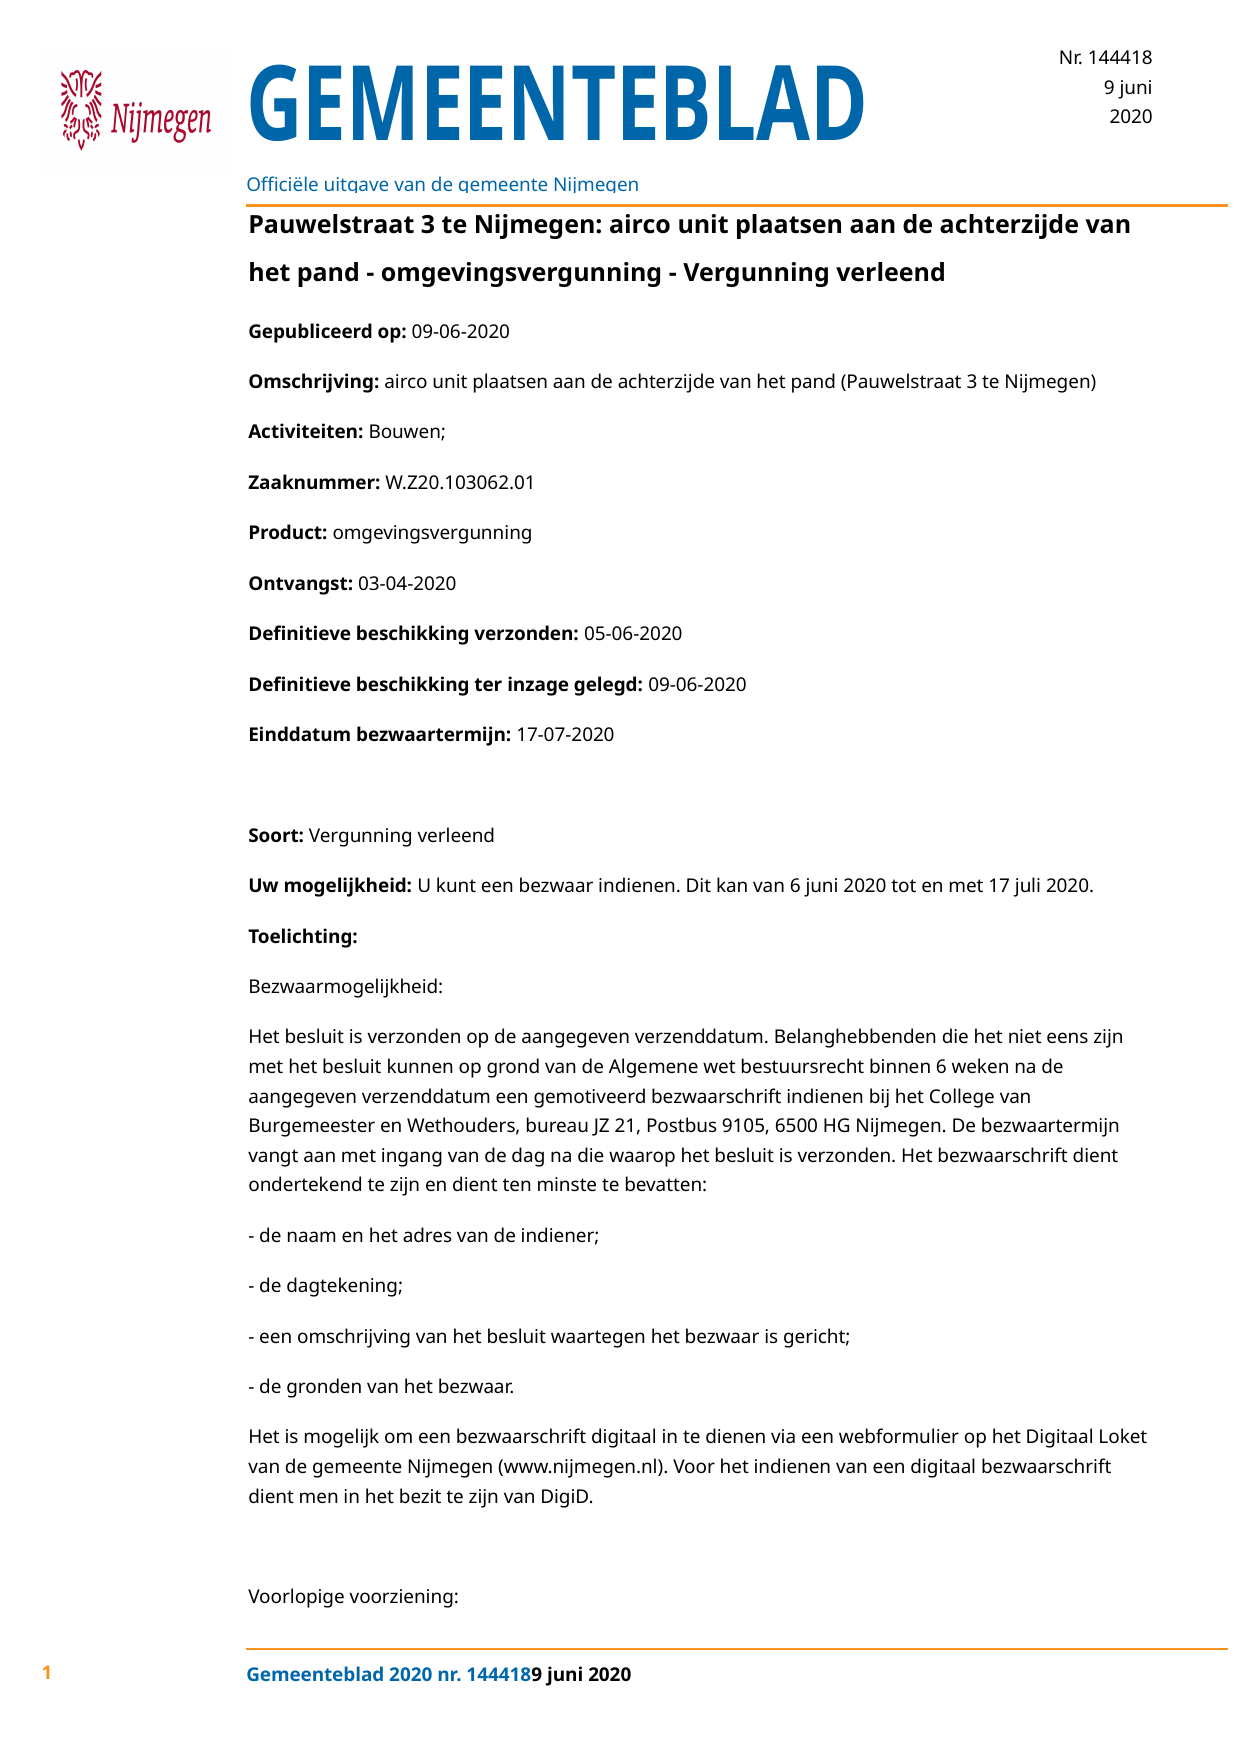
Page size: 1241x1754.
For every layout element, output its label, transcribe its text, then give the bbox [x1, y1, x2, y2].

text Gepubliceerd op: 09-06-2020 [248, 318, 1152, 344]
text Het is mogelijk om een bezwaarschrift digitaal in te dienen via een webformulier op het Digitaal Loket van de gemeente Nijmegen (www.nijmegen.nl). Voor het indienen van een digitaal bezwaarschrift dient men in het bezit te zijn van DigiD. [248, 1424, 1152, 1509]
text Bezwaarmogelijkheid: [248, 973, 1152, 999]
text - een omschrijving van het besluit waartegen het bezwaar is gericht; [248, 1323, 1152, 1349]
text Einddatum bezwaartermijn: 17-07-2020 [248, 721, 1152, 747]
text Ontvangst: 03-04-2020 [248, 570, 1152, 596]
text Product: omgevingsvergunning [248, 519, 1152, 545]
text Het besluit is verzonden op de aangegeven verzenddatum. Belanghebbenden die het niet eens zijn met het besluit kunnen op grond van de Algemene wet bestuursrecht binnen 6 weken na de aangegeven verzenddatum een gemotiveerd bezwaarschrift indienen bij het College van Burgemeester en Wethouders, bureau JZ 21, Postbus 9105, 6500 HG Nijmegen. De bezwaartermijn vangt aan met ingang van de dag na die waarop het besluit is verzonden. Het bezwaarschrift dient ondertekend te zijn en dient ten minste te bevatten: [248, 1024, 1152, 1197]
text - de gronden van het bezwaar. [248, 1373, 1152, 1399]
text Voorlopige voorziening: [248, 1584, 1152, 1609]
text Definitieve beschikking ter inzage gelegd: 09-06-2020 [248, 671, 1152, 697]
text Zaaknummer: W.Z20.103062.01 [248, 469, 1152, 495]
text Toelichting: [248, 923, 1152, 949]
picture [41, 47, 231, 172]
text Uw mogelijkheid: U kunt een bezwaar indienen. Dit kan van 6 juni 2020 tot en met 17 juli 2020. [248, 872, 1152, 898]
text Soort: Vergunning verleend [248, 822, 1152, 848]
text Pauwelstraat 3 te Nijmegen: airco unit plaatsen aan de achterzijde van het pand - omgevingsvergunning - Vergunning verleend [248, 207, 1152, 288]
text Definitieve beschikking verzonden: 05-06-2020 [248, 620, 1152, 646]
text Omschrijving: airco unit plaatsen aan de achterzijde van het pand (Pauwelstraat 3 te Nijmegen) [248, 368, 1152, 394]
text - de naam en het adres van de indiener; [248, 1222, 1152, 1248]
text Activiteiten: Bouwen; [248, 419, 1152, 444]
text - de dagtekening; [248, 1272, 1152, 1298]
